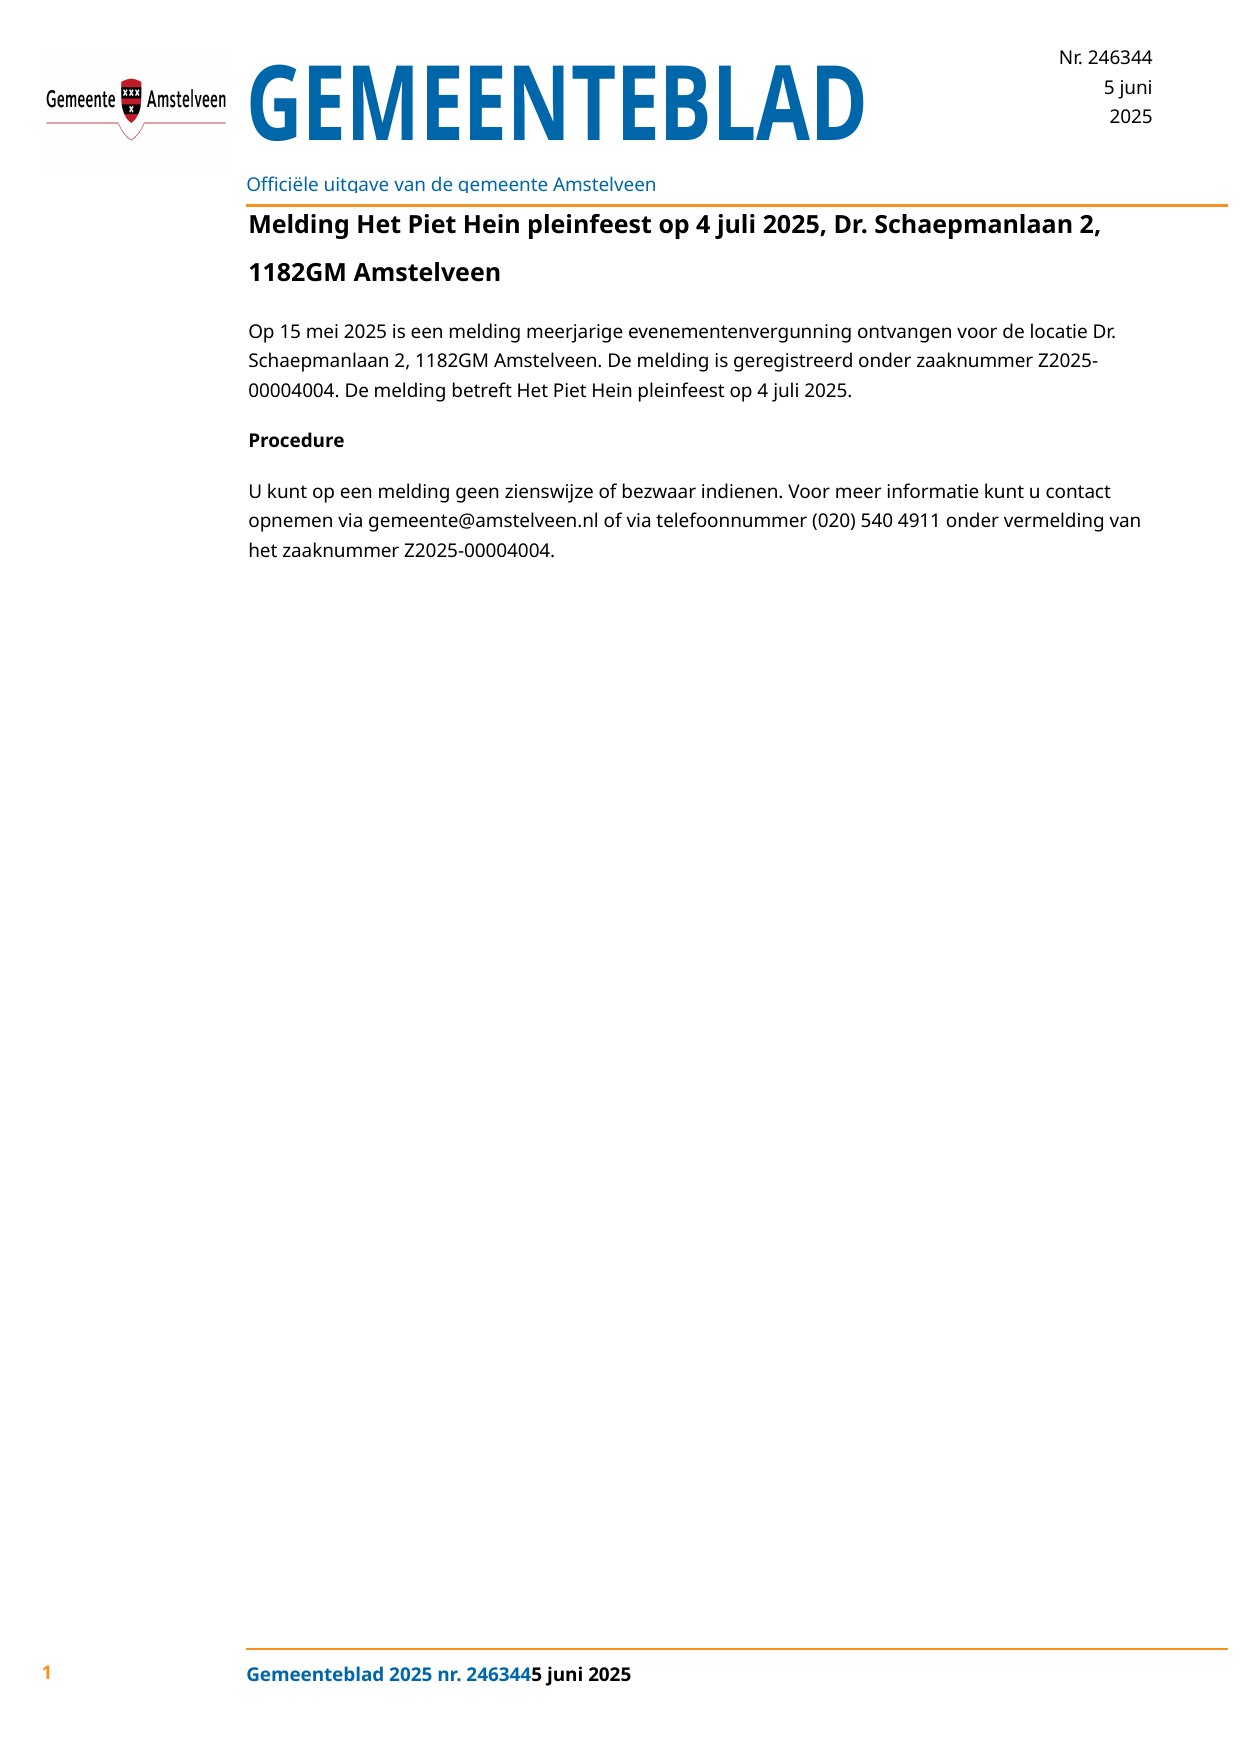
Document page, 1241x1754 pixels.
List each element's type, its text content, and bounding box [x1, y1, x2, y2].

text Procedure [248, 427, 1152, 453]
text Melding Het Piet Hein pleinfeest op 4 juli 2025, Dr. Schaepmanlaan 2, 1182GM Amstelveen [248, 207, 1152, 288]
picture [41, 47, 231, 172]
text Op 15 mei 2025 is een melding meerjarige evenementenvergunning ontvangen voor de locatie Dr. Schaepmanlaan 2, 1182GM Amstelveen. De melding is geregistreerd onder zaaknummer Z2025-00004004. De melding betreft Het Piet Hein pleinfeest op 4 juli 2025. [248, 318, 1152, 403]
text U kunt op een melding geen zienswijze of bezwaar indienen. Voor meer informatie kunt u contact opnemen via gemeente@amstelveen.nl of via telefoonnummer (020) 540 4911 onder vermelding van het zaaknummer Z2025-00004004. [248, 478, 1152, 563]
